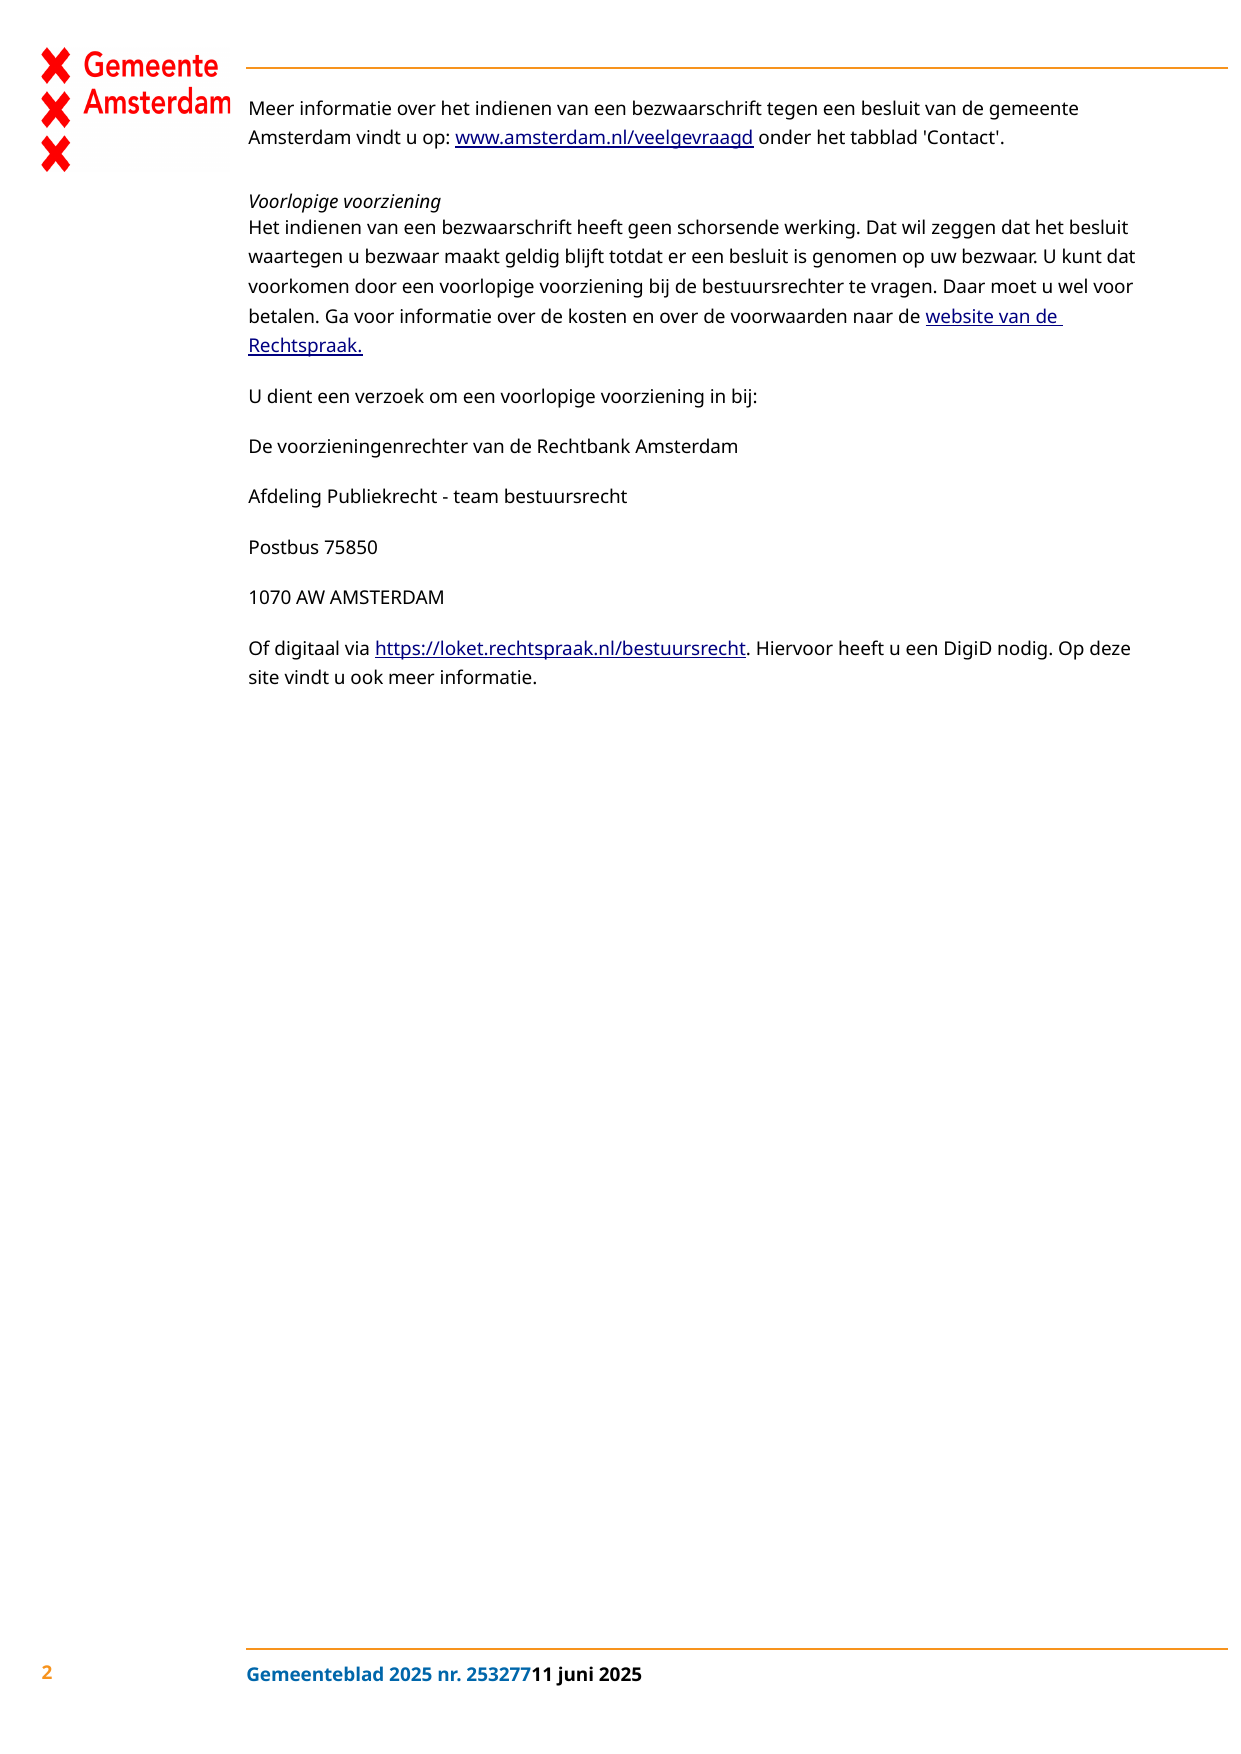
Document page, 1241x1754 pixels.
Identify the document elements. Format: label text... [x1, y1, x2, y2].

text Of digitaal via https://loket.rechtspraak.nl/bestuursrecht. Hiervoor heeft u een DigiD nodig. Op deze site vindt u ook meer informatie. [248, 635, 1152, 690]
text Meer informatie over het indienen van een bezwaarschrift tegen een besluit van de gemeente Amsterdam vindt u op: www.amsterdam.nl/veelgevraagd onder het tabblad 'Contact'. [248, 95, 1152, 150]
picture [41, 47, 231, 172]
text U dient een verzoek om een voorlopige voorziening in bij: [248, 383, 1152, 408]
text 1070 AW AMSTERDAM [248, 584, 1152, 610]
text Voorlopige voorziening [248, 188, 1152, 214]
text De voorzieningenrechter van de Rechtbank Amsterdam [248, 433, 1152, 459]
text Postbus 75850 [248, 534, 1152, 560]
text Afdeling Publiekrecht - team bestuursrecht [248, 484, 1152, 509]
text Het indienen van een bezwaarschrift heeft geen schorsende werking. Dat wil zeggen dat het besluit waartegen u bezwaar maakt geldig blijft totdat er een besluit is genomen op uw bezwaar. U kunt dat voorkomen door een voorlopige voorziening bij de bestuursrechter te vragen. Daar moet u wel voor betalen. Ga voor informatie over de kosten en over de voorwaarden naar de website van de Rechtspraak. [248, 214, 1152, 358]
